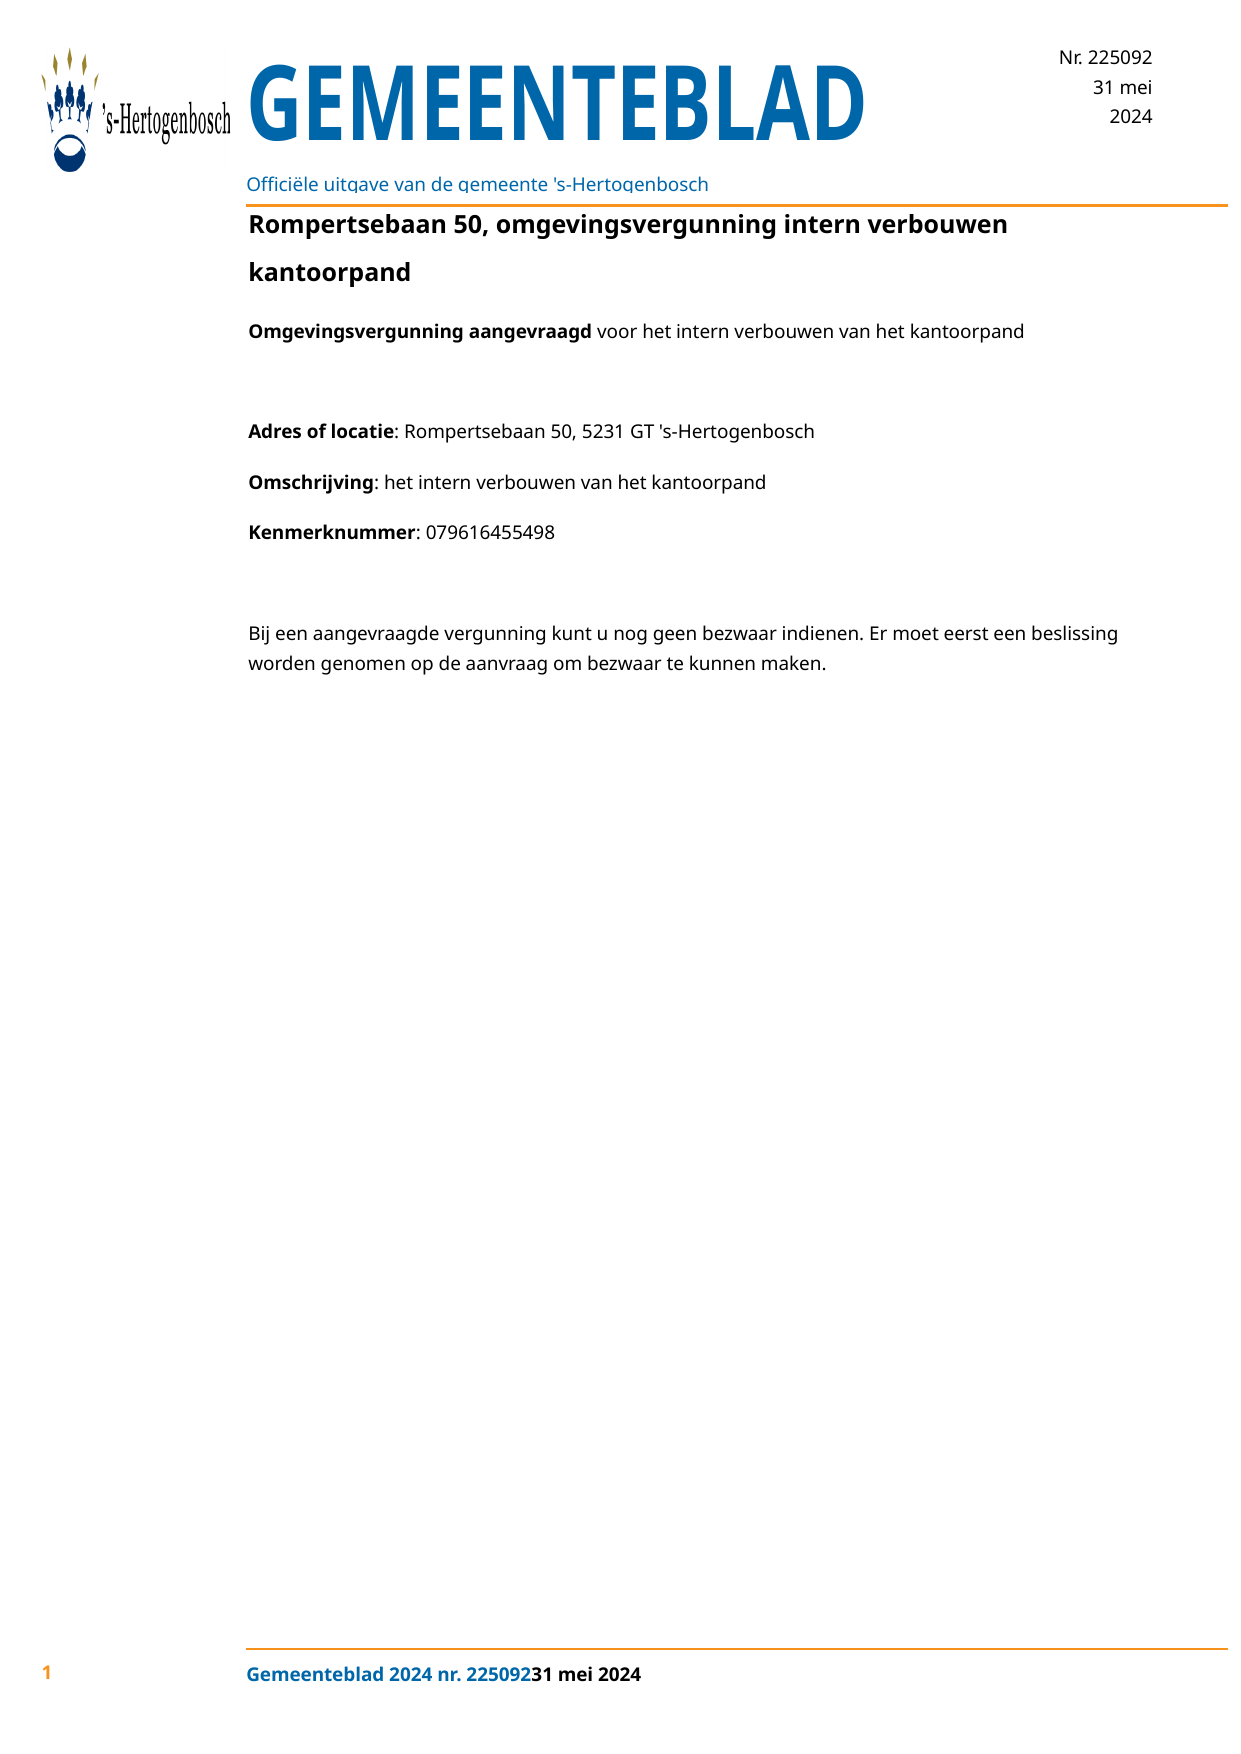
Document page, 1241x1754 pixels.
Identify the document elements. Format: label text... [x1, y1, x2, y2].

text Rompertsebaan 50, omgevingsvergunning intern verbouwen kantoorpand [248, 207, 1152, 288]
text Adres of locatie: Rompertsebaan 50, 5231 GT 's-Hertogenbosch [248, 419, 1152, 444]
text Omgevingsvergunning aangevraagd voor het intern verbouwen van het kantoorpand [248, 318, 1152, 344]
text Omschrijving: het intern verbouwen van het kantoorpand [248, 469, 1152, 495]
picture [41, 47, 231, 172]
text Bij een aangevraagde vergunning kunt u nog geen bezwaar indienen. Er moet eerst een beslissing worden genomen op de aanvraag om bezwaar te kunnen maken. [248, 620, 1152, 676]
text Kenmerknummer: 079616455498 [248, 519, 1152, 545]
